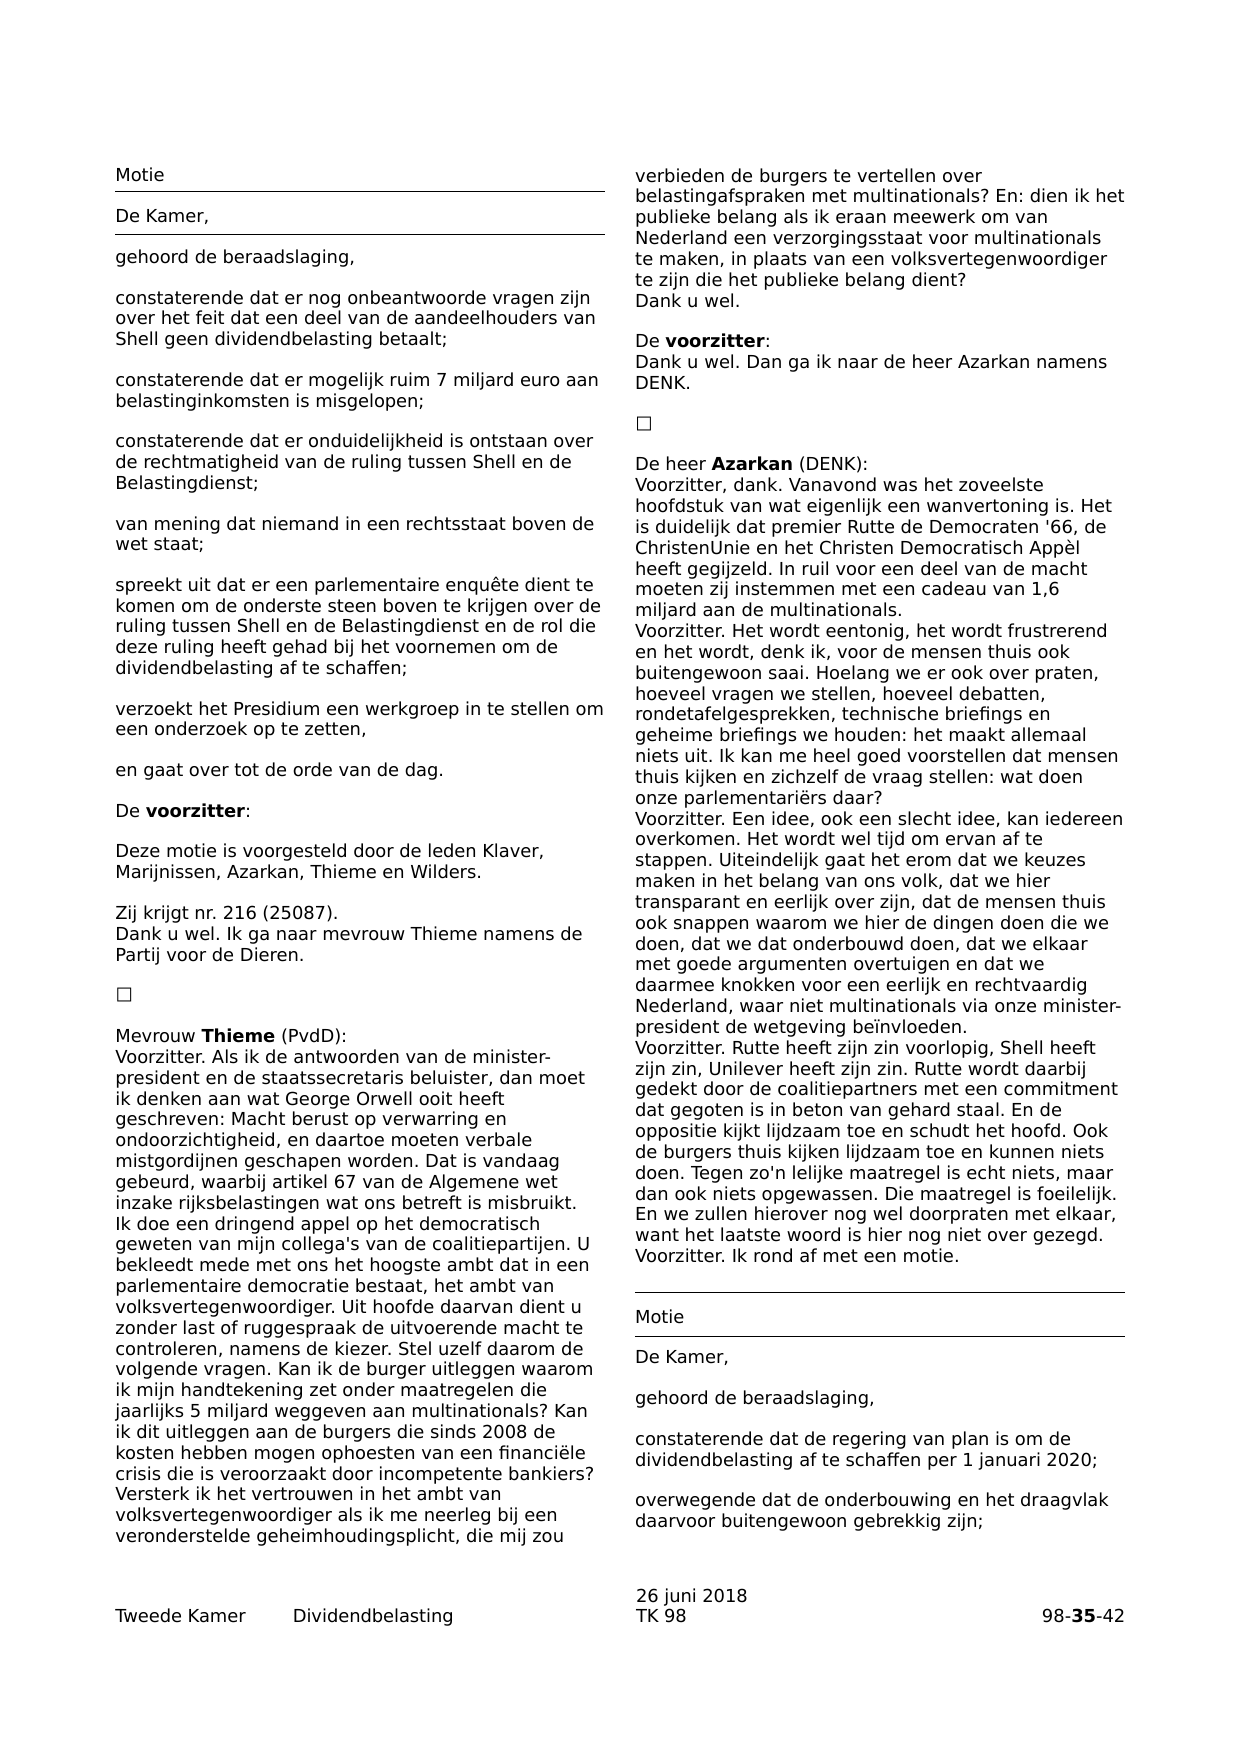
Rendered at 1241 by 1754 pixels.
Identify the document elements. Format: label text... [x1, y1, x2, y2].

text Voorzitter. Rutte heeft zijn zin voorlopig, Shell heeft zijn zin, Unilever heeft zijn zin. Rutte wordt daarbij gedekt door de coalitiepartners met een commitment dat gegoten is in beton van gehard staal. En de oppositie kijkt lijdzaam toe en schudt het hoofd. Ook de burgers thuis kijken lijdzaam toe en kunnen niets doen. Tegen zo'n lelijke maatregel is echt niets, maar dan ook niets opgewassen. Die maatregel is foeilelijk. En we zullen hierover nog wel doorpraten met elkaar, want het laatste woord is hier nog niet over gezegd. [635, 1037, 1125, 1246]
text Voorzitter. Ik rond af met een motie. [635, 1246, 1125, 1267]
text De heer Azarkan (DENK): [635, 454, 1125, 475]
text spreekt uit dat er een parlementaire enquête dient te komen om de onderste steen boven te krijgen over de ruling tussen Shell en de Belastingdienst en de rol die deze ruling heeft gehad bij het voornemen om de dividendbelasting af te schaffen; [115, 575, 605, 678]
text Dank u wel. Ik ga naar mevrouw Thieme namens de Partij voor de Dieren. [115, 923, 605, 965]
text van mening dat niemand in een rechtsstaat boven de wet staat; [115, 513, 605, 555]
text Voorzitter. Het wordt eentonig, het wordt frustrerend en het wordt, denk ik, voor de mensen thuis ook buitengewoon saai. Hoelang we er ook over praten, hoeveel vragen we stellen, hoeveel debatten, rondetafelgesprekken, technische briefings en geheime briefings we houden: het maakt allemaal niets uit. Ik kan me heel goed voorstellen dat mensen thuis kijken en zichzelf de vraag stellen: wat doen onze parlementariërs daar? [635, 621, 1125, 808]
text De voorzitter: [115, 801, 605, 821]
text Dank u wel. [635, 290, 1125, 311]
text De voorzitter: [635, 331, 1125, 352]
text verzoekt het Presidium een werkgroep in te stellen om een onderzoek op te zetten, [115, 698, 605, 740]
text constaterende dat er mogelijk ruim 7 miljard euro aan belastinginkomsten is misgelopen; [115, 370, 605, 411]
text Zij krijgt nr. 216 (25087). [115, 903, 605, 923]
text Motie [635, 1307, 1125, 1327]
text overwegende dat de onderbouwing en het draagvlak daarvoor buitengewoon gebrekkig zijn; [635, 1490, 1125, 1532]
text Dank u wel. Dan ga ik naar de heer Azarkan namens DENK. [635, 352, 1125, 393]
text constaterende dat er onduidelijkheid is ontstaan over de rechtmatigheid van de ruling tussen Shell en de Belastingdienst; [115, 431, 605, 493]
text verbieden de burgers te vertellen over belastingafspraken met multinationals? En: dien ik het publieke belang als ik eraan meewerk om van Nederland een verzorgingsstaat voor multinationals te maken, in plaats van een volksvertegenwoordiger te zijn die het publieke belang dient? [635, 165, 1125, 290]
text Ik doe een dringend appel op het democratisch geweten van mijn collega's van de coalitiepartijen. U bekleedt mede met ons het hoogste ambt dat in een parlementaire democratie bestaat, het ambt van volksvertegenwoordiger. Uit hoofde daarvan dient u zonder last of ruggespraak de uitvoerende macht te controleren, namens de kiezer. Stel uzelf daarom de volgende vragen. Kan ik de burger uitleggen waarom ik mijn handtekening zet onder maatregelen die jaarlijks 5 miljard weggeven aan multinationals? Kan ik dit uitleggen aan de burgers die sinds 2008 de kosten hebben mogen ophoesten van een financiële crisis die is veroorzaakt door incompetente bankiers? Versterk ik het vertrouwen in het ambt van volksvertegenwoordiger als ik me neerleg bij een veronderstelde geheimhoudingsplicht, die mij zou [115, 1213, 605, 1547]
text ⬜ [635, 413, 1125, 434]
text Voorzitter, dank. Vanavond was het zoveelste hoofdstuk van wat eigenlijk een wanvertoning is. Het is duidelijk dat premier Rutte de Democraten '66, de ChristenUnie en het Christen Democratisch Appèl heeft gegijzeld. In ruil voor een deel van de macht moeten zij instemmen met een cadeau van 1,6 miljard aan de multinationals. [635, 475, 1125, 621]
text Deze motie is voorgesteld door de leden Klaver, Marijnissen, Azarkan, Thieme en Wilders. [115, 841, 605, 883]
text De Kamer, [115, 206, 605, 227]
text Motie [115, 165, 605, 186]
text gehoord de beraadslaging, [115, 247, 605, 267]
text Mevrouw Thieme (PvdD): [115, 1026, 605, 1047]
text Voorzitter. Als ik de antwoorden van de minister-president en de staatssecretaris beluister, dan moet ik denken aan wat George Orwell ooit heeft geschreven: Macht berust op verwarring en ondoorzichtigheid, en daartoe moeten verbale mistgordijnen geschapen worden. Dat is vandaag gebeurd, waarbij artikel 67 van de Algemene wet inzake rijksbelastingen wat ons betreft is misbruikt. [115, 1047, 605, 1213]
text De Kamer, [635, 1347, 1125, 1368]
text constaterende dat de regering van plan is om de dividendbelasting af te schaffen per 1 januari 2020; [635, 1429, 1125, 1470]
text Voorzitter. Een idee, ook een slecht idee, kan iedereen overkomen. Het wordt wel tijd om ervan af te stappen. Uiteindelijk gaat het erom dat we keuzes maken in het belang van ons volk, dat we hier transparant en eerlijk over zijn, dat de mensen thuis ook snappen waarom we hier de dingen doen die we doen, dat we dat onderbouwd doen, dat we elkaar met goede argumenten overtuigen en dat we daarmee knokken voor een eerlijk en rechtvaardig Nederland, waar niet multinationals via onze minister-president de wetgeving beïnvloeden. [635, 808, 1125, 1037]
text gehoord de beraadslaging, [635, 1388, 1125, 1409]
text ⬜ [115, 985, 605, 1006]
text en gaat over tot de orde van de dag. [115, 760, 605, 781]
text constaterende dat er nog onbeantwoorde vragen zijn over het feit dat een deel van de aandeelhouders van Shell geen dividendbelasting betaalt; [115, 287, 605, 350]
